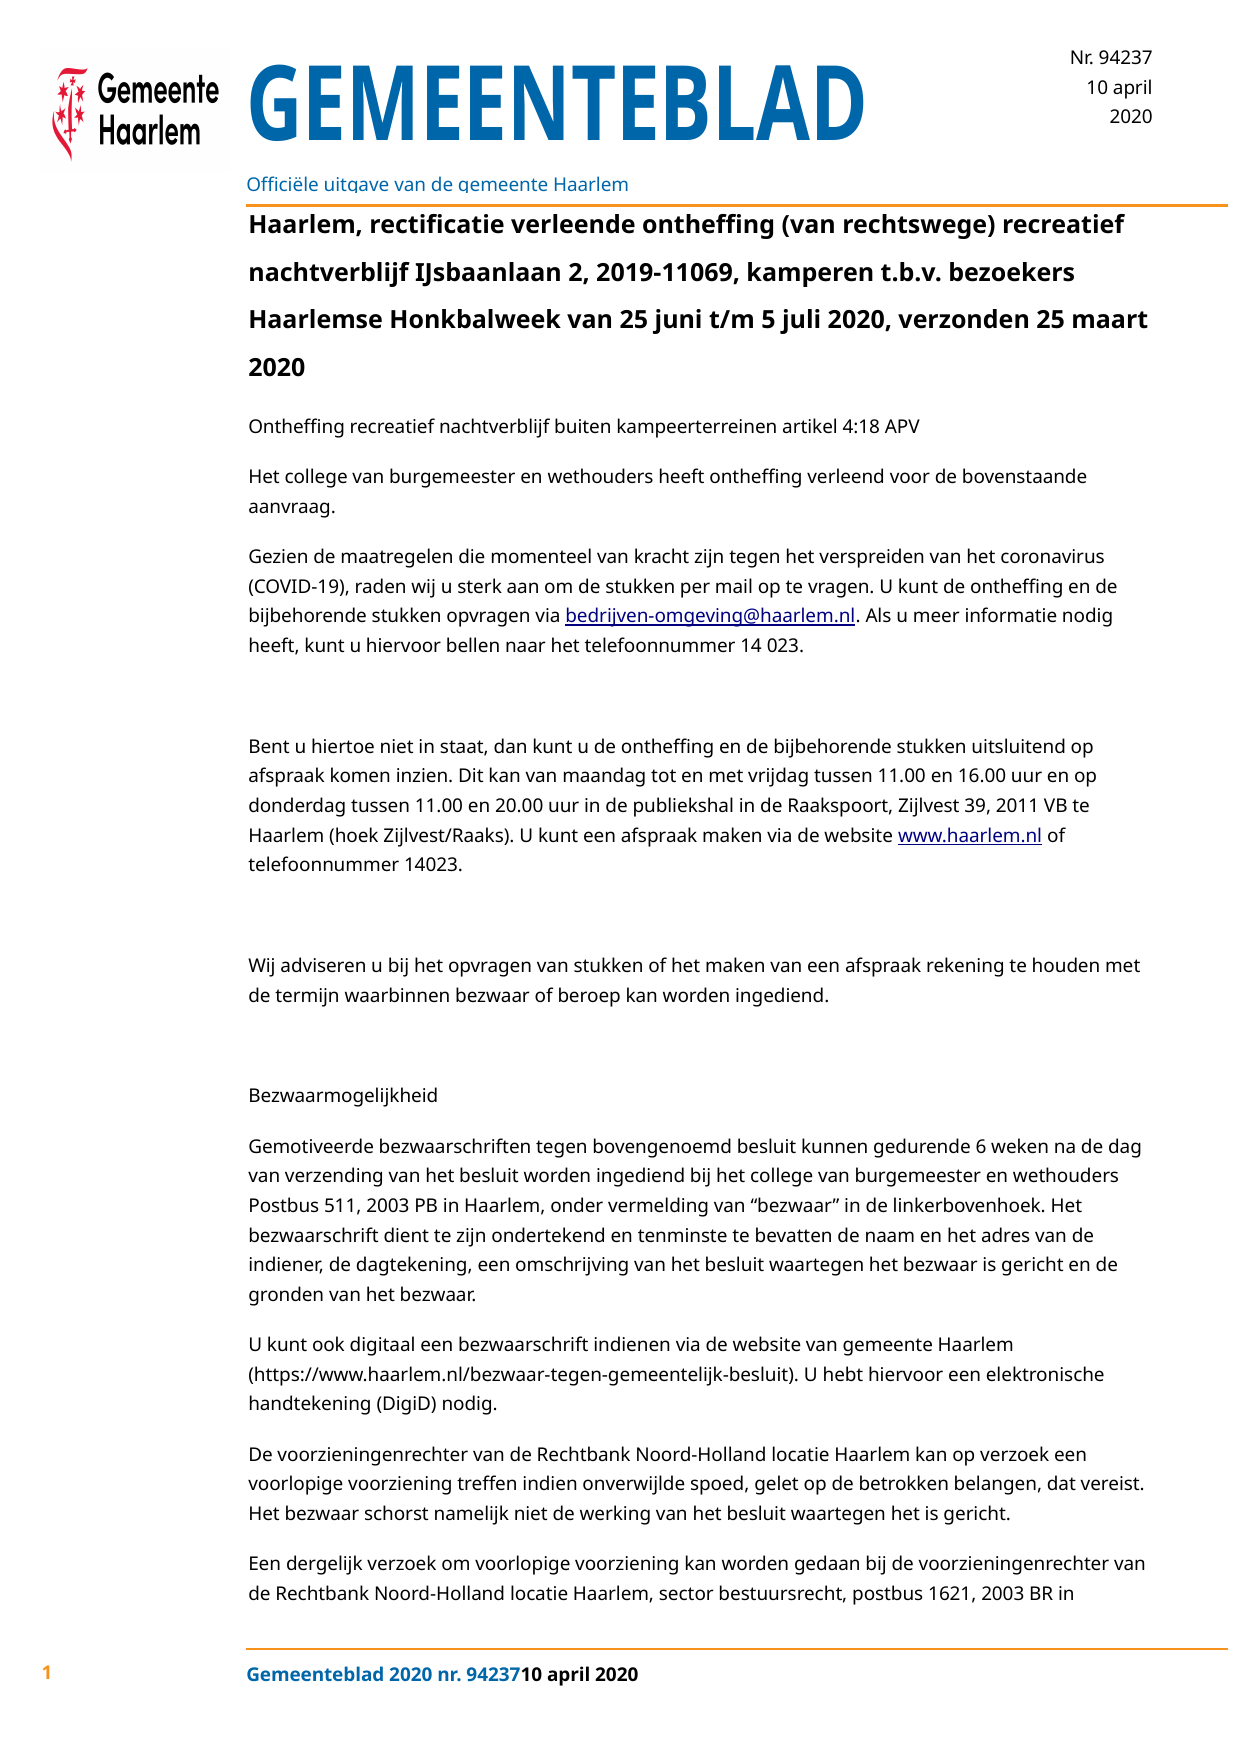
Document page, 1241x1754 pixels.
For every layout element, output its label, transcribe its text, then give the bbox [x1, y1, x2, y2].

text Haarlem, rectificatie verleende ontheffing (van rechtswege) recreatief nachtverblijf IJsbaanlaan 2, 2019-11069, kamperen t.b.v. bezoekers Haarlemse Honkbalweek van 25 juni t/m 5 juli 2020, verzonden 25 maart 2020 [248, 207, 1152, 384]
text Het college van burgemeester en wethouders heeft ontheffing verleend voor de bovenstaande aanvraag. [248, 463, 1152, 519]
picture [41, 47, 231, 172]
text Wij adviseren u bij het opvragen van stukken of het maken van een afspraak rekening te houden met de termijn waarbinnen bezwaar of beroep kan worden ingediend. [248, 952, 1152, 1008]
text Bent u hiertoe niet in staat, dan kunt u de ontheffing en de bijbehorende stukken uitsluitend op afspraak komen inzien. Dit kan van maandag tot en met vrijdag tussen 11.00 en 16.00 uur en op donderdag tussen 11.00 en 20.00 uur in de publiekshal in de Raakspoort, Zijlvest 39, 2011 VB te Haarlem (hoek Zijlvest/Raaks). U kunt een afspraak maken via de website www.haarlem.nl of telefoonnummer 14023. [248, 733, 1152, 877]
text U kunt ook digitaal een bezwaarschrift indienen via de website van gemeente Haarlem (https://www.haarlem.nl/bezwaar-tegen-gemeentelijk-besluit). U hebt hiervoor een elektronische handtekening (DigiD) nodig. [248, 1331, 1152, 1416]
text Een dergelijk verzoek om voorlopige voorziening kan worden gedaan bij de voorzieningenrechter van de Rechtbank Noord-Holland locatie Haarlem, sector bestuursrecht, postbus 1621, 2003 BR in [248, 1551, 1152, 1606]
text Ontheffing recreatief nachtverblijf buiten kampeerterreinen artikel 4:18 APV [248, 413, 1152, 439]
text De voorzieningenrechter van de Rechtbank Noord-Holland locatie Haarlem kan op verzoek een voorlopige voorziening treffen indien onverwijlde spoed, gelet op de betrokken belangen, dat vereist. Het bezwaar schorst namelijk niet de werking van het besluit waartegen het is gericht. [248, 1441, 1152, 1526]
text Bezwaarmogelijkheid [248, 1083, 1152, 1108]
text Gezien de maatregelen die momenteel van kracht zijn tegen het verspreiden van het coronavirus (COVID-19), raden wij u sterk aan om de stukken per mail op te vragen. U kunt de ontheffing en de bijbehorende stukken opvragen via bedrijven-omgeving@haarlem.nl. Als u meer informatie nodig heeft, kunt u hiervoor bellen naar het telefoonnummer 14 023. [248, 543, 1152, 658]
text Gemotiveerde bezwaarschriften tegen bovengenoemd besluit kunnen gedurende 6 weken na de dag van verzending van het besluit worden ingediend bij het college van burgemeester en wethouders Postbus 511, 2003 PB in Haarlem, onder vermelding van “bezwaar” in de linkerbovenhoek. Het bezwaarschrift dient te zijn ondertekend en tenminste te bevatten de naam en het adres van de indiener, de dagtekening, een omschrijving van het besluit waartegen het bezwaar is gericht en de gronden van het bezwaar. [248, 1133, 1152, 1307]
